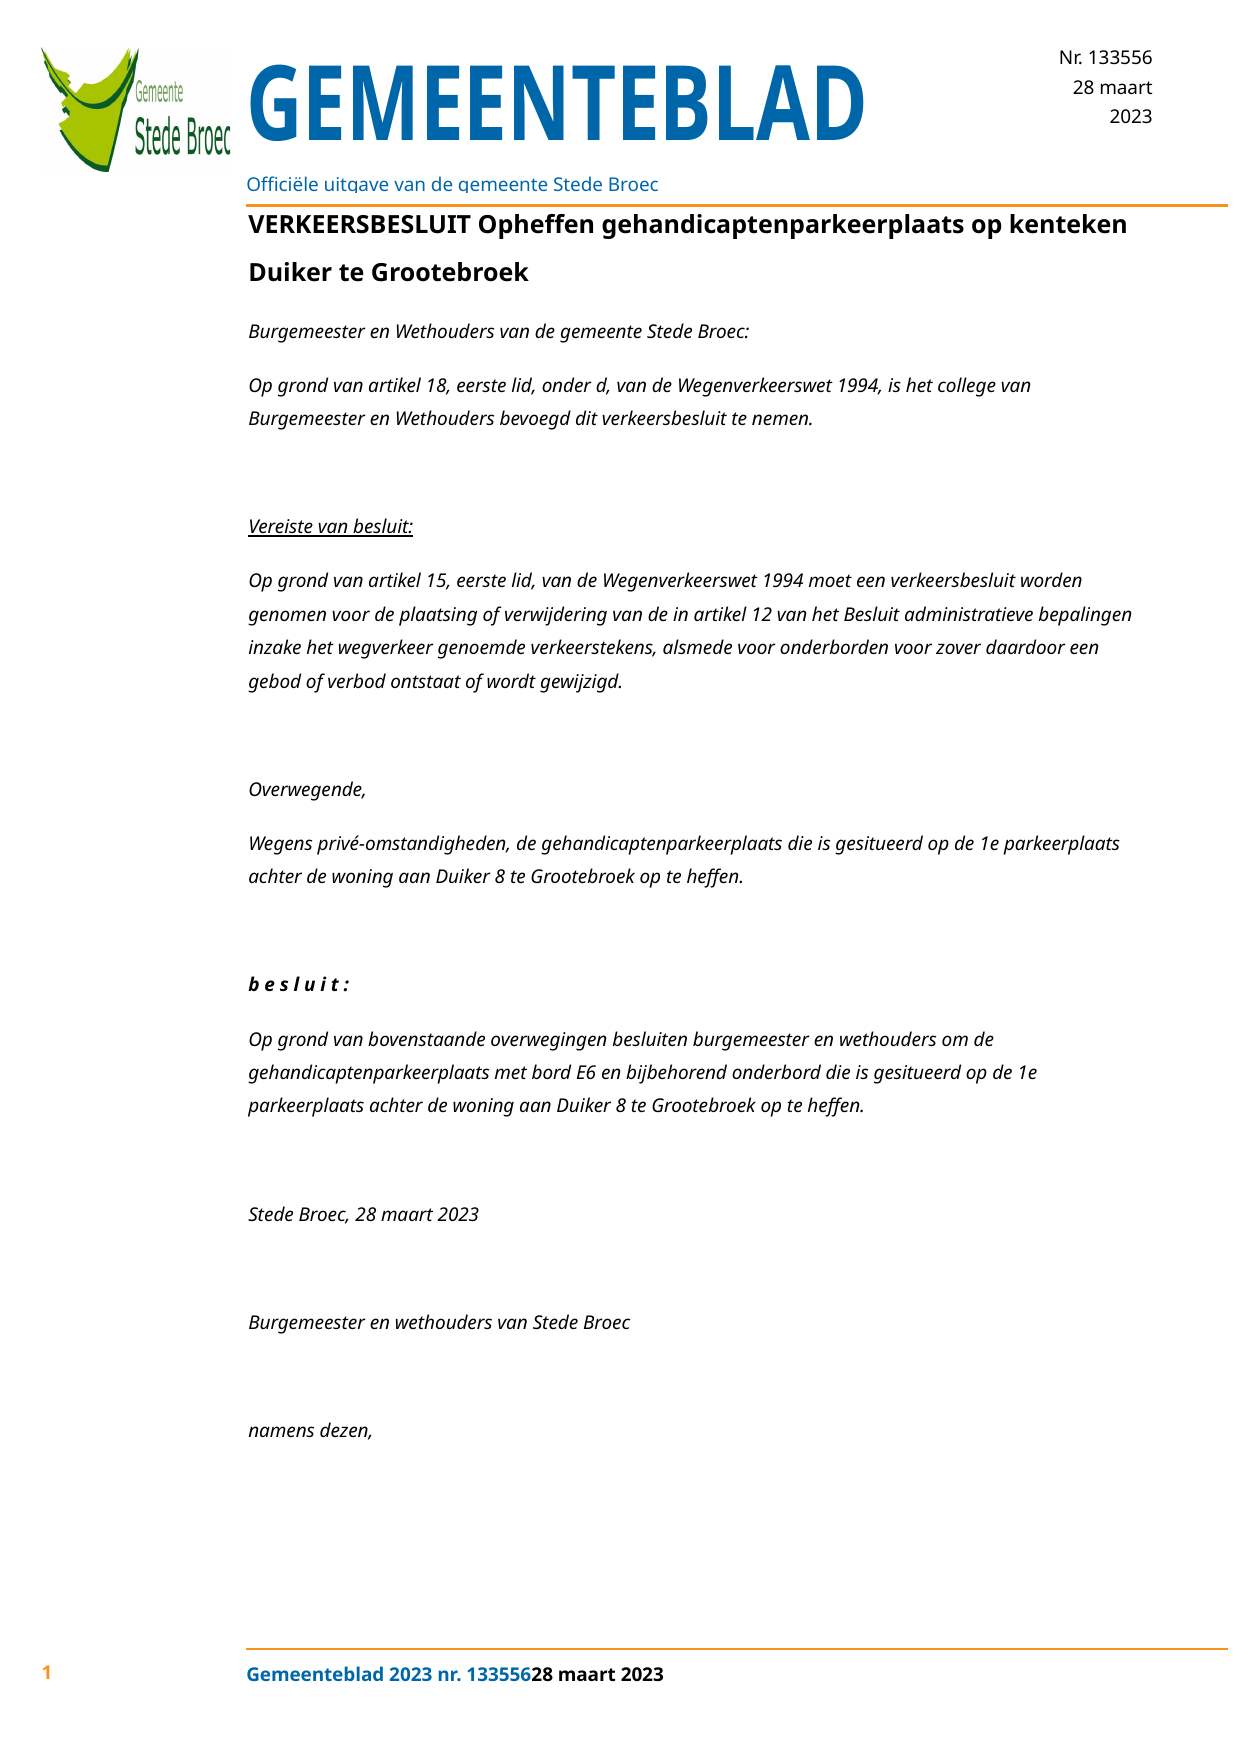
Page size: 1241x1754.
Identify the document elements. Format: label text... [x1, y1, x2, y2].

picture [41, 47, 231, 172]
text Op grond van artikel 15, eerste lid, van de Wegenverkeerswet 1994 moet een verkeersbesluit worden genomen voor de plaatsing of verwijdering van de in artikel 12 van het Besluit administratieve bepalingen inzake het wegverkeer genoemde verkeerstekens, alsmede voor onderborden voor zover daardoor een gebod of verbod ontstaat of wordt gewijzigd. [248, 568, 1152, 694]
text Op grond van bovenstaande overwegingen besluiten burgemeester en wethouders om de gehandicaptenparkeerplaats met bord E6 en bijbehorend onderbord die is gesitueerd op de 1e parkeerplaats achter de woning aan Duiker 8 te Grootebroek op te heffen. [248, 1026, 1152, 1118]
text Burgemeester en wethouders van Stede Broec [248, 1309, 1152, 1334]
text VERKEERSBESLUIT Opheffen gehandicaptenparkeerplaats op kenteken Duiker te Grootebroek [248, 207, 1152, 288]
text Burgemeester en Wethouders van de gemeente Stede Broec: [248, 318, 1152, 344]
text b e s l u i t : [248, 972, 1152, 997]
text namens dezen, [248, 1417, 1152, 1443]
text Wegens privé-omstandigheden, de gehandicaptenparkeerplaats die is gesitueerd op de 1e parkeerplaats achter de woning aan Duiker 8 te Grootebroek op te heffen. [248, 830, 1152, 889]
text Op grond van artikel 18, eerste lid, onder d, van de Wegenverkeerswet 1994, is het college van Burgemeester en Wethouders bevoegd dit verkeersbesluit te nemen. [248, 372, 1152, 431]
text Vereiste van besluit: [248, 513, 1152, 539]
text Stede Broec, 28 maart 2023 [248, 1201, 1152, 1226]
text Overwegende, [248, 776, 1152, 802]
